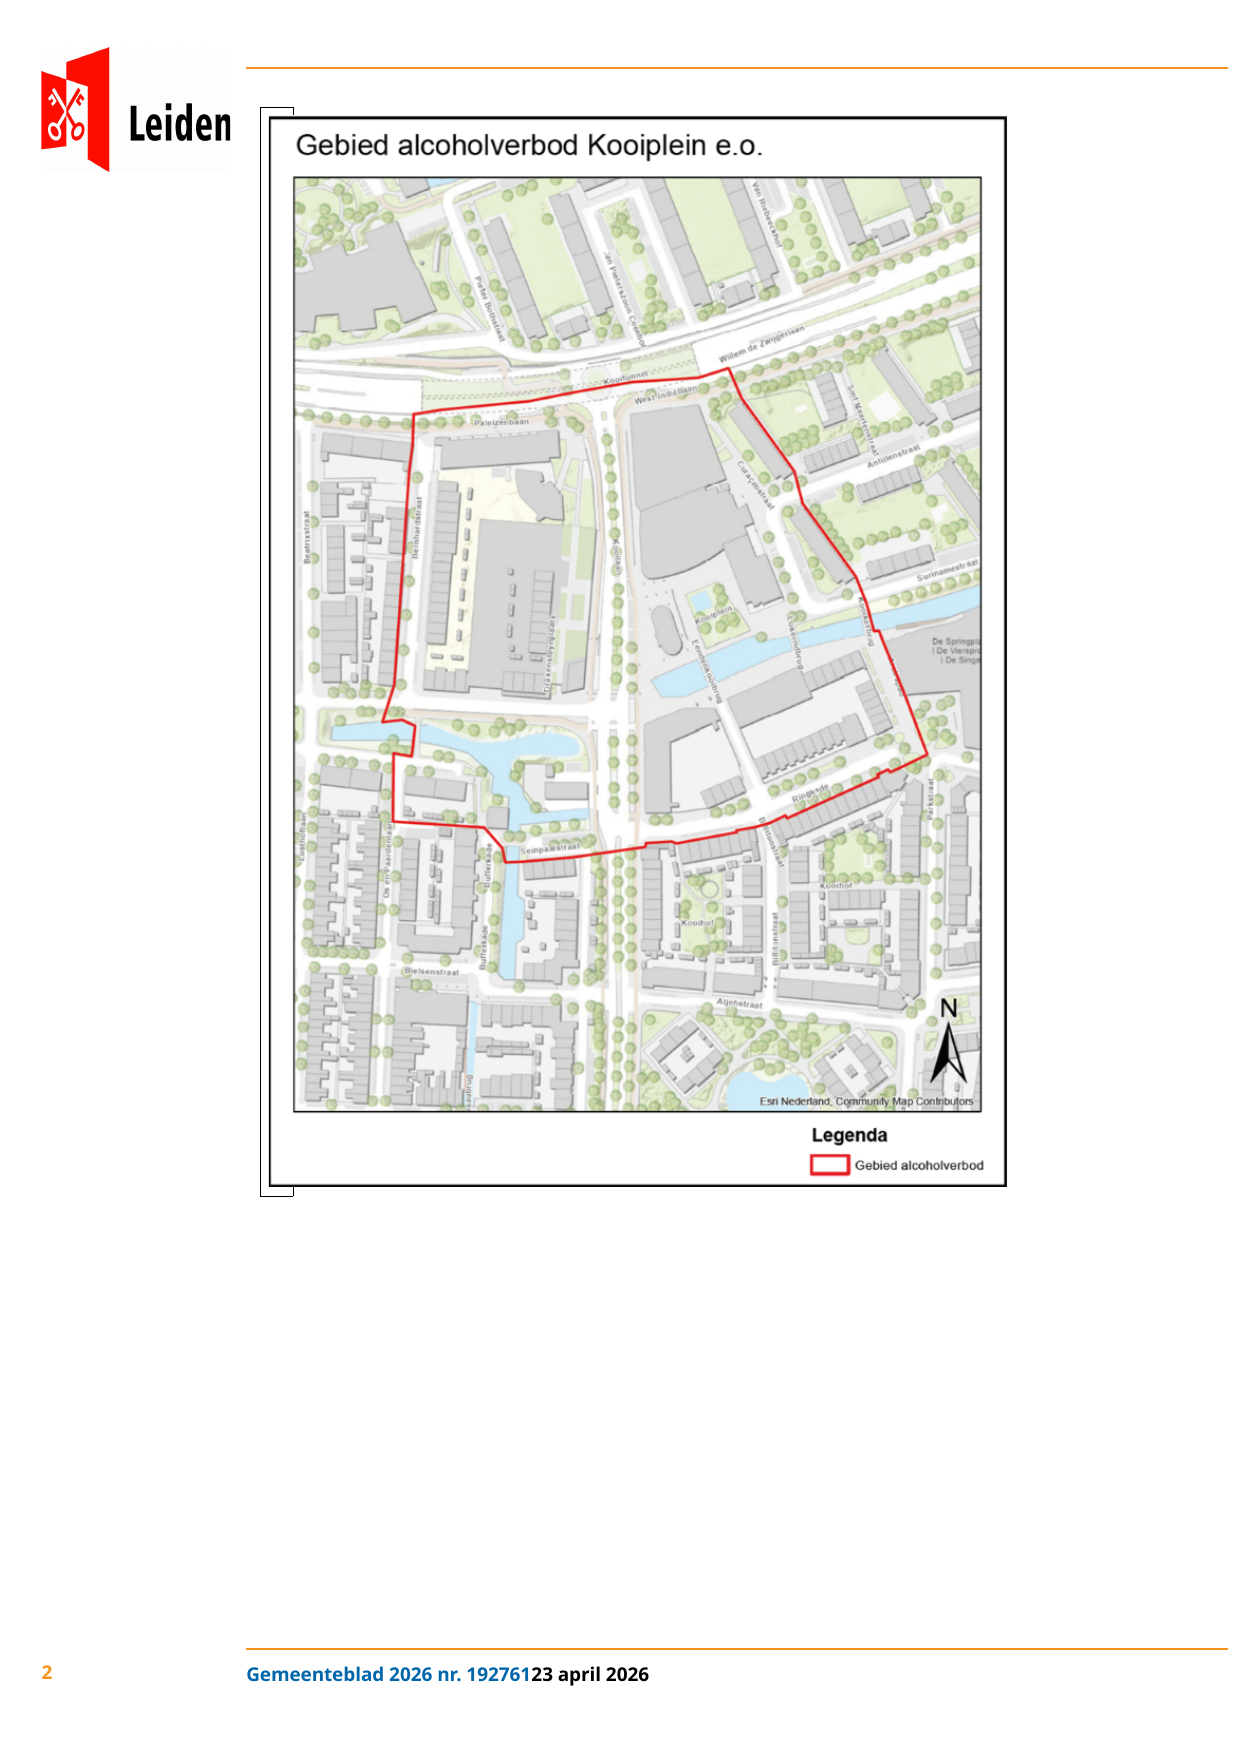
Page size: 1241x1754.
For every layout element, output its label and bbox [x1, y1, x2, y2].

picture [268, 115, 1008, 1187]
picture [41, 47, 231, 172]
